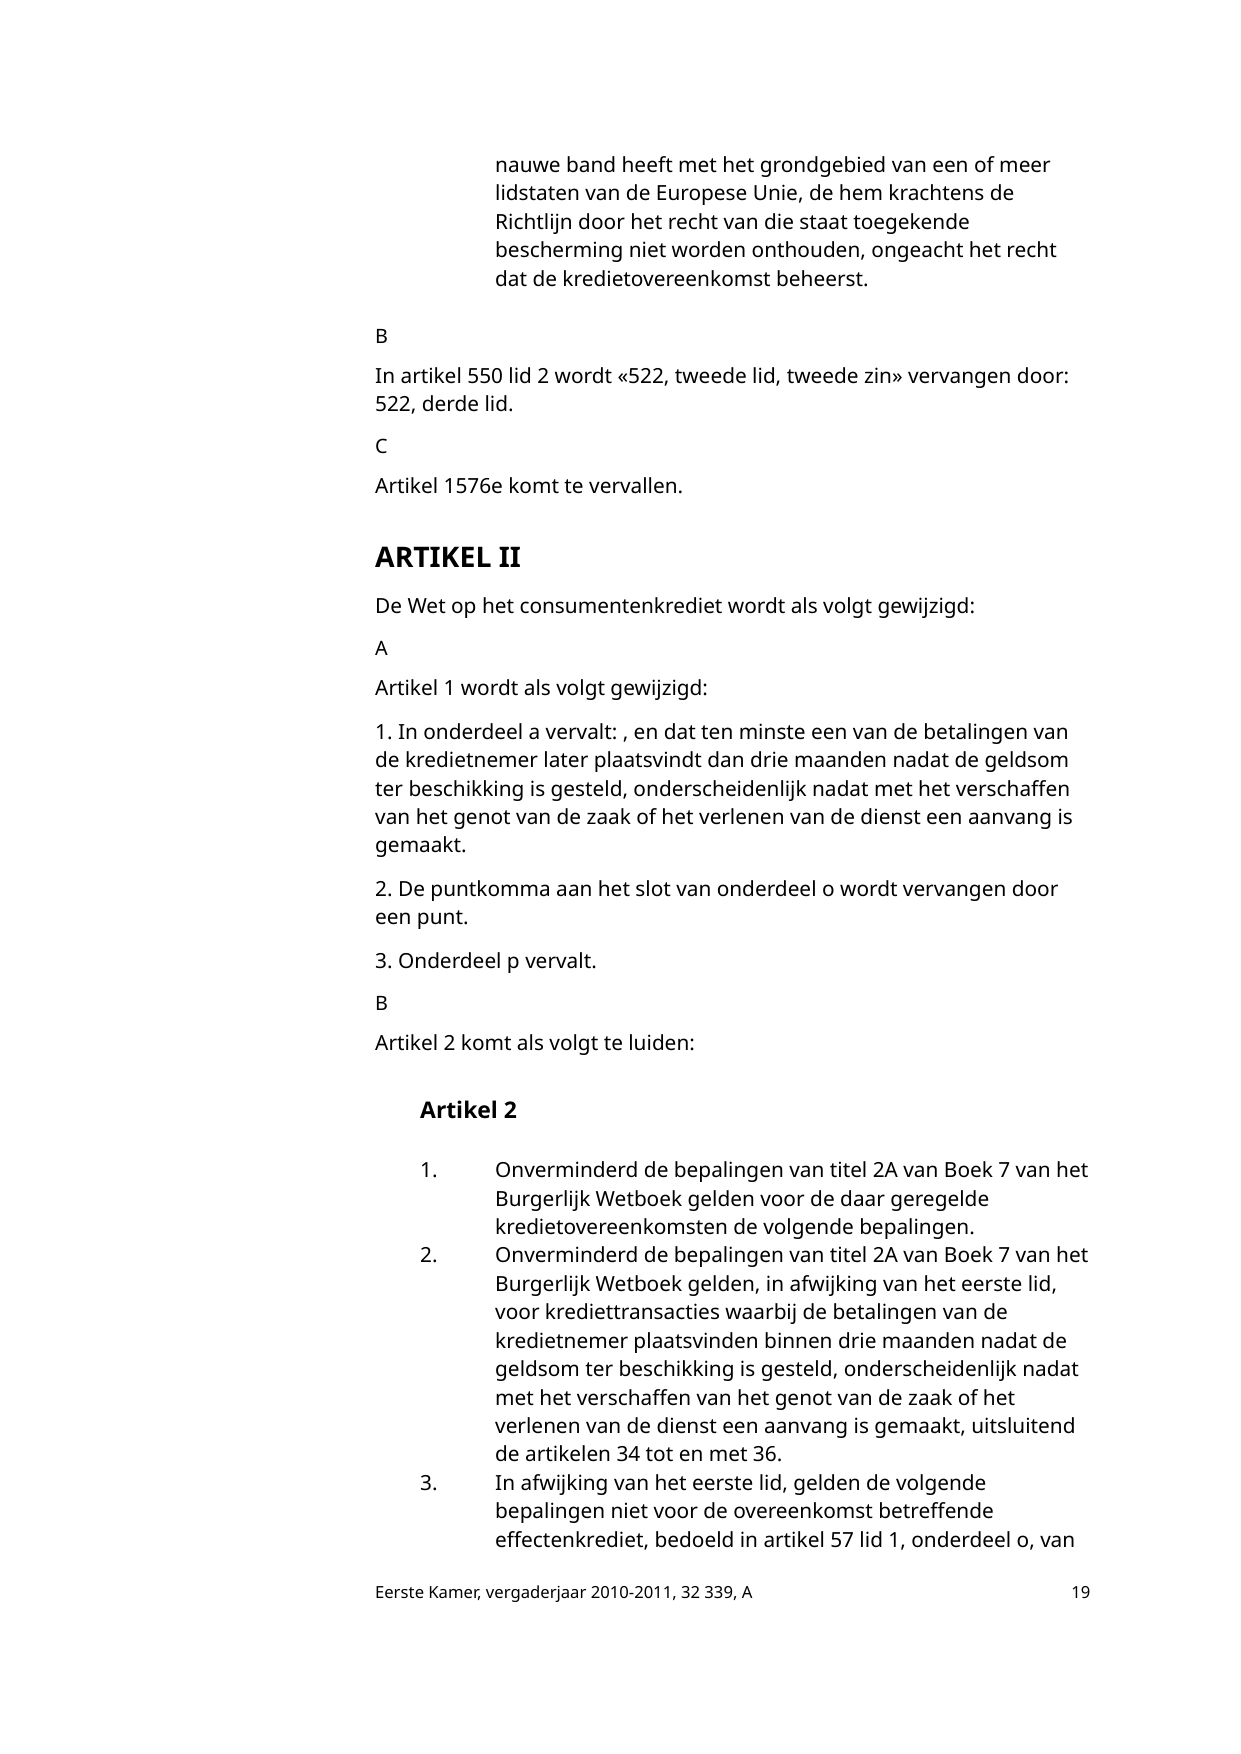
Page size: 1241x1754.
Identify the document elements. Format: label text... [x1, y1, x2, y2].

text Artikel 1576e komt te vervallen. [375, 472, 1090, 500]
subtitle Artikel 2 [420, 1094, 1090, 1125]
subtitle ARTIKEL II [375, 537, 1090, 576]
list In afwijking van het eerste lid, gelden de volgende bepalingen niet voor de overeenkomst betreffende effectenkrediet, bedoeld in artikel 57 lid 1, onderdeel o, van [420, 1468, 1090, 1553]
text 2. De puntkomma aan het slot van onderdeel o wordt vervangen door een punt. [375, 874, 1090, 931]
text C [375, 433, 1090, 460]
list nauwe band heeft met het grondgebied van een of meer lidstaten van de Europese Unie, de hem krachtens de Richtlijn door het recht van die staat toegekende bescherming niet worden onthouden, ongeacht het recht dat de kredietovereenkomst beheerst. [420, 150, 1090, 292]
text A [375, 634, 1090, 662]
text B [375, 322, 1090, 349]
list Onverminderd de bepalingen van titel 2A van Boek 7 van het Burgerlijk Wetboek gelden voor de daar geregelde kredietovereenkomsten de volgende bepalingen. [420, 1155, 1090, 1241]
text 3. Onderdeel p vervalt. [375, 946, 1090, 974]
text De Wet op het consumentenkrediet wordt als volgt gewijzigd: [375, 591, 1090, 619]
text 1. In onderdeel a vervalt: , en dat ten minste een van de betalingen van de kredietnemer later plaatsvindt dan drie maanden nadat de geldsom ter beschikking is gesteld, onderscheidenlijk nadat met het verschaffen van het genot van de zaak of het verlenen van de dienst een aanvang is gemaakt. [375, 717, 1090, 859]
list Onverminderd de bepalingen van titel 2A van Boek 7 van het Burgerlijk Wetboek gelden, in afwijking van het eerste lid, voor krediettransacties waarbij de betalingen van de kredietnemer plaatsvinden binnen drie maanden nadat de geldsom ter beschikking is gesteld, onderscheidenlijk nadat met het verschaffen van het genot van de zaak of het verlenen van de dienst een aanvang is gemaakt, uitsluitend de artikelen 34 tot en met 36. [420, 1241, 1090, 1468]
text B [375, 989, 1090, 1016]
text Artikel 1 wordt als volgt gewijzigd: [375, 673, 1090, 702]
text Artikel 2 komt als volgt te luiden: [375, 1028, 1090, 1056]
text In artikel 550 lid 2 wordt «522, tweede lid, tweede zin» vervangen door: 522, derde lid. [375, 361, 1090, 418]
